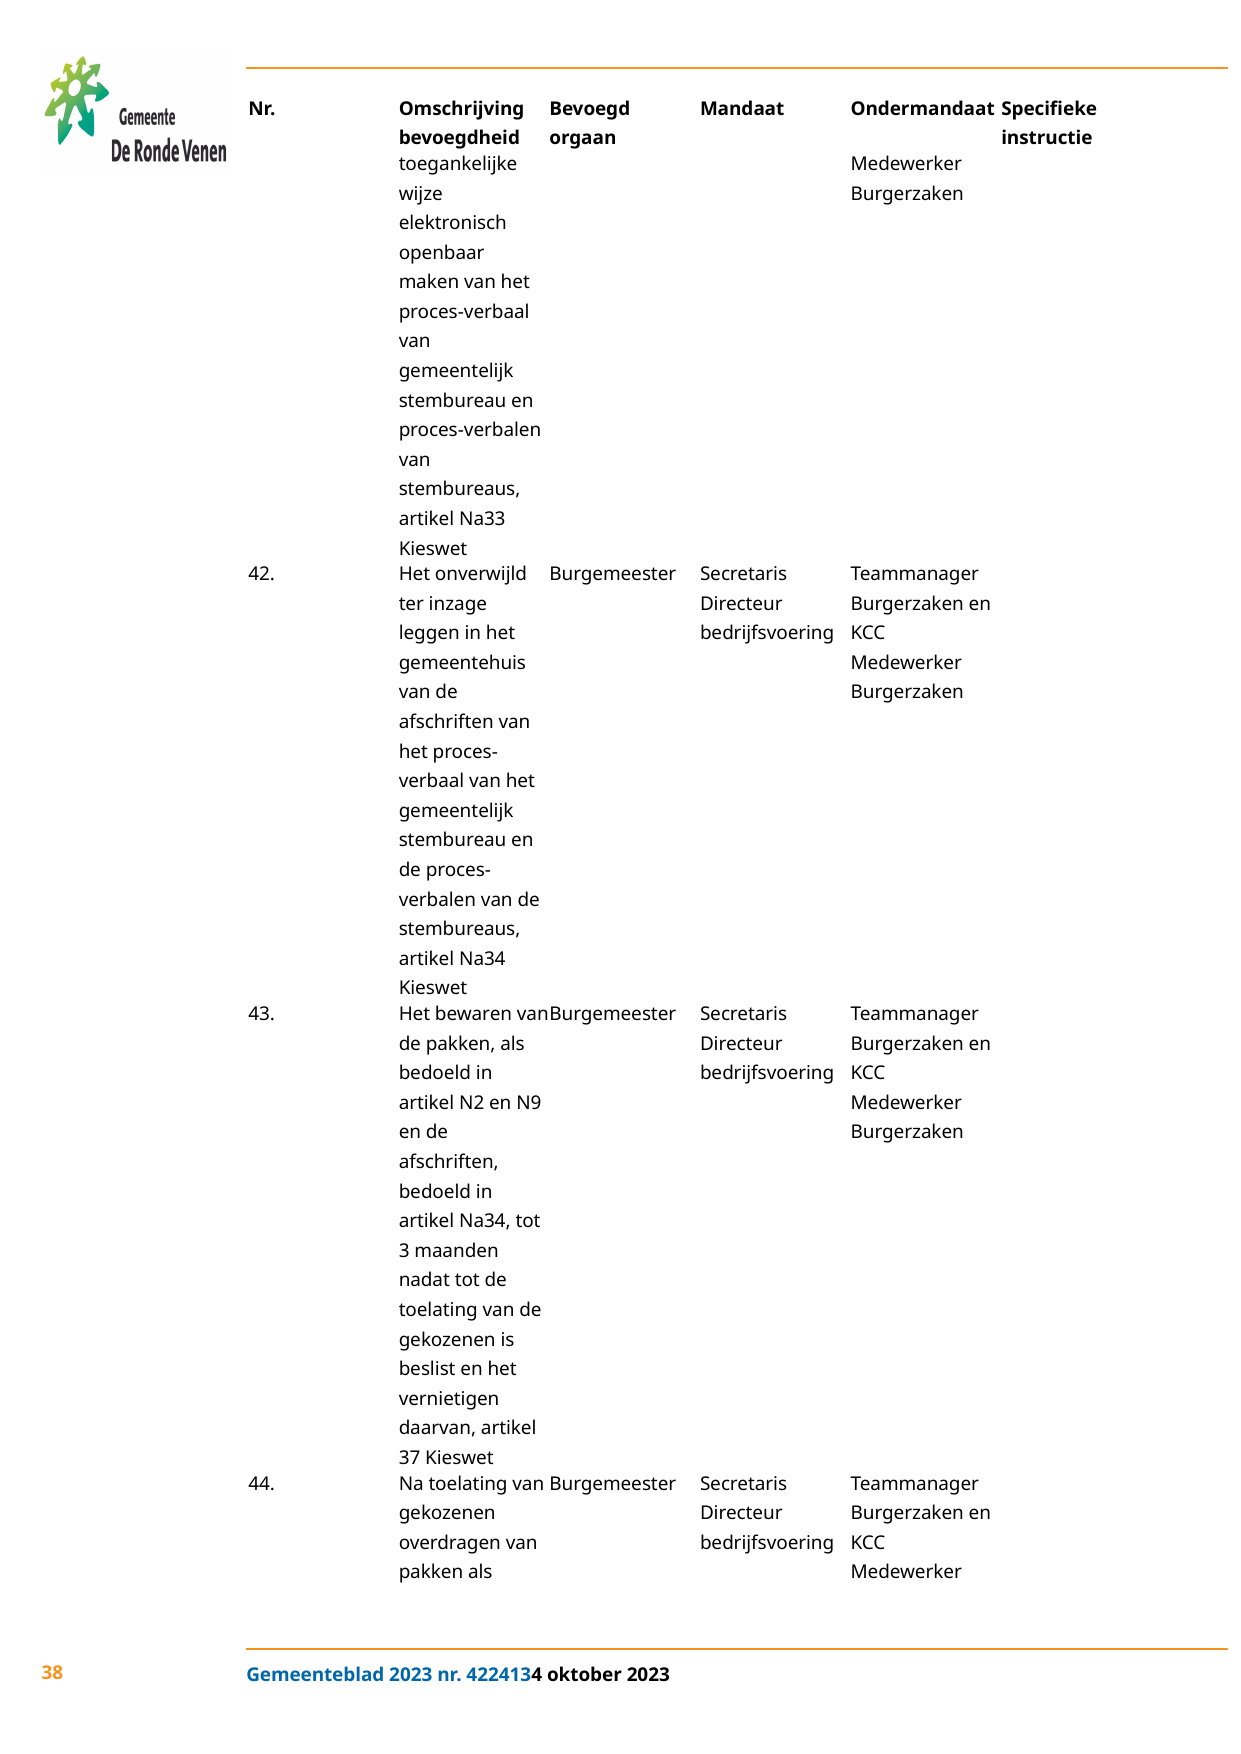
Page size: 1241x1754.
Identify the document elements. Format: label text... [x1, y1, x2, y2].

table_header Ondermandaat [850, 95, 1001, 150]
table_cell [1001, 1470, 1152, 1584]
table_cell 44. [248, 1470, 398, 1584]
table_cell Na toelating van gekozenen overdragen van pakken als [399, 1470, 549, 1584]
table_cell [549, 150, 700, 560]
table_cell Burgemeester [549, 560, 700, 1000]
table_cell toegankelijke wijze elektronisch openbaar maken van het proces-verbaal van gemeentelijk stembureau en proces-verbalen van stembureaus, artikel Na33 Kieswet [399, 150, 549, 560]
table_cell 42. [248, 560, 398, 1000]
table_cell Teammanager Burgerzaken en KCC Medewerker Burgerzaken [850, 1000, 1001, 1470]
table_header Mandaat [700, 95, 850, 150]
table_cell Burgemeester [549, 1000, 700, 1470]
table_cell [1001, 1000, 1152, 1470]
table_cell 43. [248, 1000, 398, 1470]
table_cell Secretaris Directeur bedrijfsvoering [700, 1000, 850, 1470]
table_header Bevoegd orgaan [549, 95, 700, 150]
table_cell [1001, 560, 1152, 1000]
table_header Omschrijving bevoegdheid [399, 95, 549, 150]
table_cell [248, 150, 398, 560]
picture [41, 47, 231, 172]
table_cell Burgemeester [549, 1470, 700, 1584]
table_header Nr. [248, 95, 398, 150]
table_cell [1001, 150, 1152, 560]
table_cell Het bewaren van de pakken, als bedoeld in artikel N2 en N9 en de afschriften, bedoeld in artikel Na34, tot 3 maanden nadat tot de toelating van de gekozenen is beslist en het vernietigen daarvan, artikel 37 Kieswet [399, 1000, 549, 1470]
table_cell Teammanager Burgerzaken en KCC Medewerker Burgerzaken [850, 560, 1001, 1000]
table_header Specifieke instructie [1001, 95, 1152, 150]
table_cell Het onverwijld ter inzage leggen in het gemeentehuis van de afschriften van het proces-verbaal van het gemeentelijk stembureau en de proces-verbalen van de stembureaus, artikel Na34 Kieswet [399, 560, 549, 1000]
table_cell Teammanager Burgerzaken en KCC Medewerker [850, 1470, 1001, 1584]
table_cell [700, 150, 850, 560]
table_cell Secretaris Directeur bedrijfsvoering [700, 560, 850, 1000]
table_cell Medewerker Burgerzaken [850, 150, 1001, 560]
table_cell Secretaris Directeur bedrijfsvoering [700, 1470, 850, 1584]
